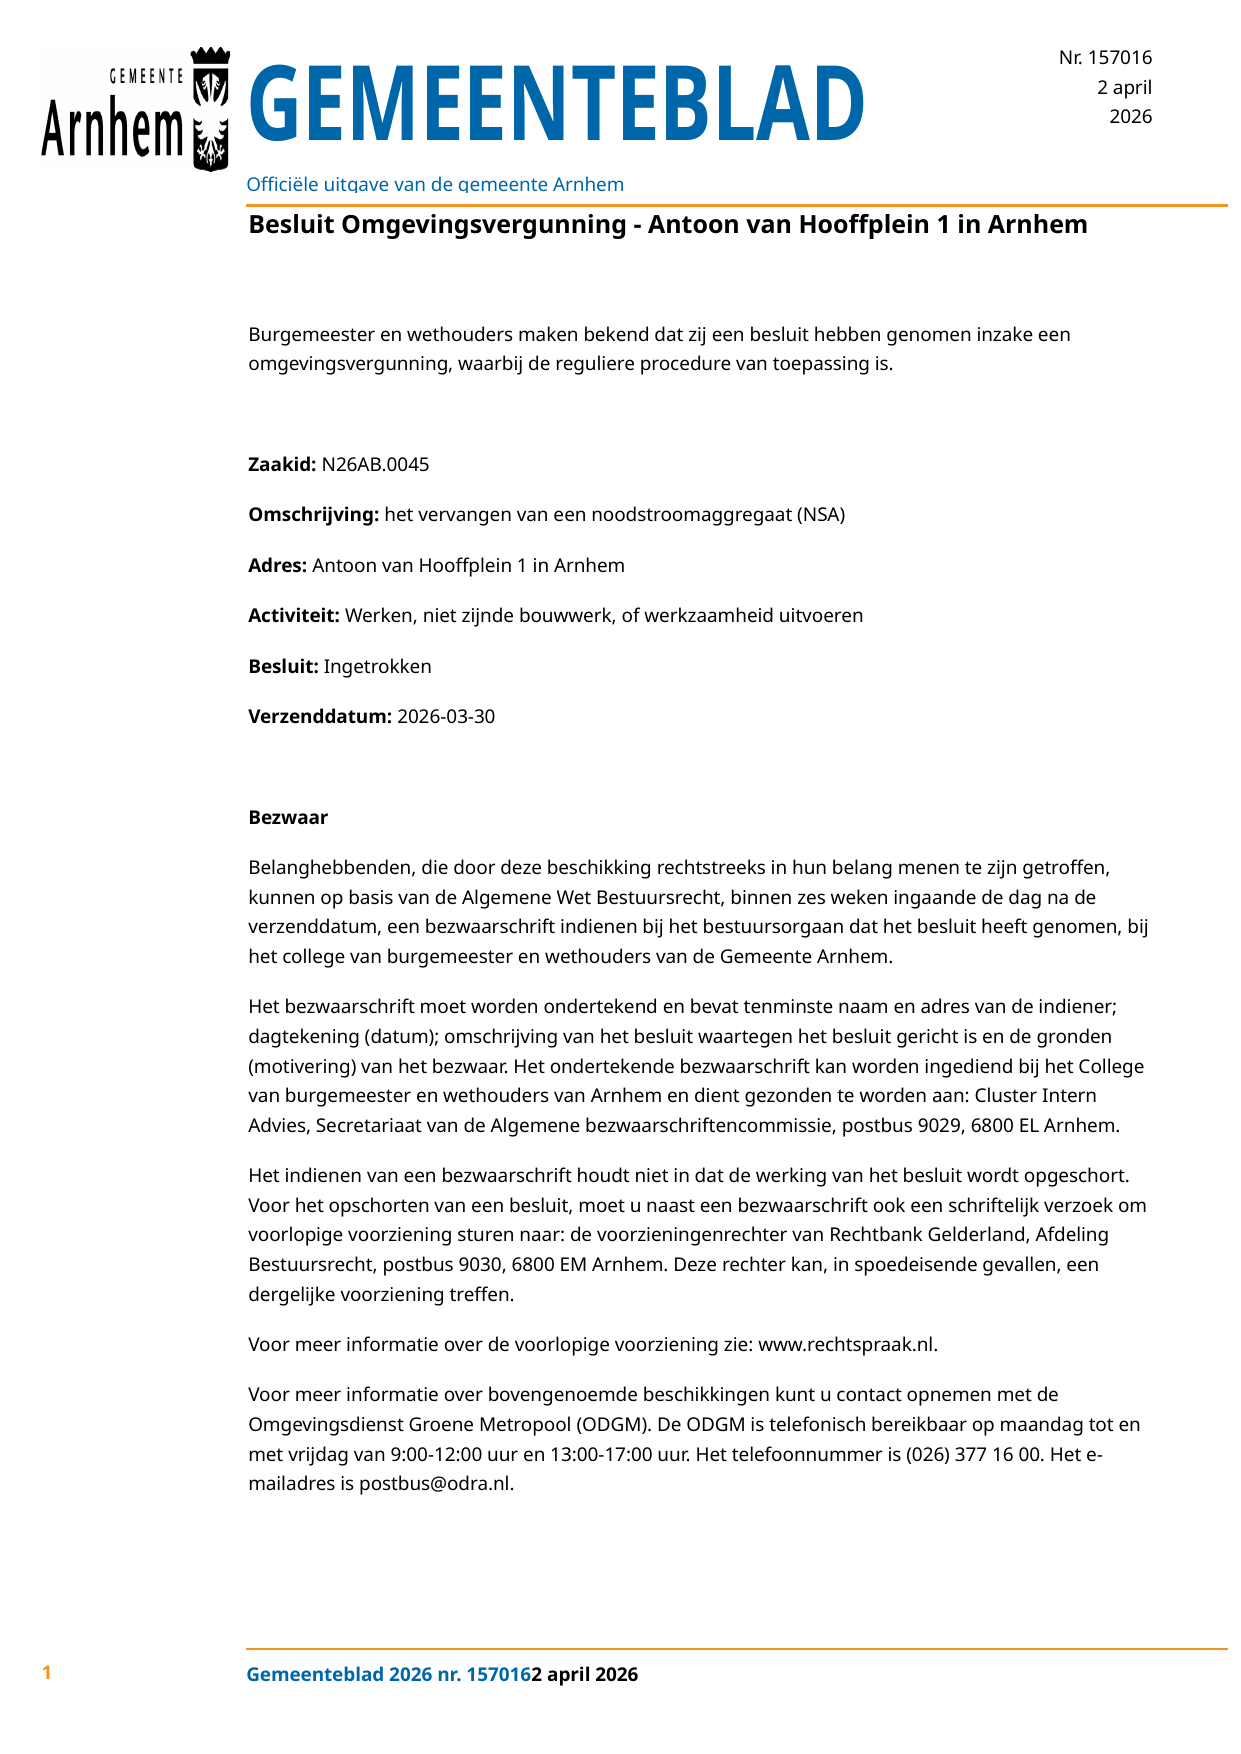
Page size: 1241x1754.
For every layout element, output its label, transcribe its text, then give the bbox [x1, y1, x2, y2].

text Bezwaar [248, 804, 1152, 830]
picture [41, 47, 231, 172]
text Burgemeester en wethouders maken bekend dat zij een besluit hebben genomen inzake een omgevingsvergunning, waarbij de reguliere procedure van toepassing is. [248, 321, 1152, 376]
text Voor meer informatie over de voorlopige voorziening zie: www.rechtspraak.nl. [248, 1331, 1152, 1357]
text Het bezwaarschrift moet worden ondertekend en bevat tenminste naam en adres van de indiener; dagtekening (datum); omschrijving van het besluit waartegen het besluit gericht is en de gronden (motivering) van het bezwaar. Het ondertekende bezwaarschrift kan worden ingediend bij het College van burgemeester en wethouders van Arnhem en dient gezonden te worden aan: Cluster Intern Advies, Secretariaat van de Algemene bezwaarschriftencommissie, postbus 9029, 6800 EL Arnhem. [248, 994, 1152, 1138]
text Voor meer informatie over bovengenoemde beschikkingen kunt u contact opnemen met de Omgevingsdienst Groene Metropool (ODGM). De ODGM is telefonisch bereikbaar op maandag tot en met vrijdag van 9:00-12:00 uur en 13:00-17:00 uur. Het telefoonnummer is (026) 377 16 00. Het e-mailadres is postbus@odra.nl. [248, 1382, 1152, 1496]
text Verzenddatum: 2026-03-30 [248, 703, 1152, 729]
text Besluit: Ingetrokken [248, 653, 1152, 678]
text Besluit Omgevingsvergunning - Antoon van Hooffplein 1 in Arnhem [248, 207, 1152, 241]
text Activiteit: Werken, niet zijnde bouwwerk, of werkzaamheid uitvoeren [248, 602, 1152, 628]
text Adres: Antoon van Hooffplein 1 in Arnhem [248, 552, 1152, 578]
text Het indienen van een bezwaarschrift houdt niet in dat de werking van het besluit wordt opgeschort. Voor het opschorten van een besluit, moet u naast een bezwaarschrift ook een schriftelijk verzoek om voorlopige voorziening sturen naar: de voorzieningenrechter van Rechtbank Gelderland, Afdeling Bestuursrecht, postbus 9030, 6800 EM Arnhem. Deze rechter kan, in spoedeisende gevallen, een dergelijke voorziening treffen. [248, 1162, 1152, 1306]
text Omschrijving: het vervangen van een noodstroomaggregaat (NSA) [248, 502, 1152, 527]
text Belanghebbenden, die door deze beschikking rechtstreeks in hun belang menen te zijn getroffen, kunnen op basis van de Algemene Wet Bestuursrecht, binnen zes weken ingaande de dag na de verzenddatum, een bezwaarschrift indienen bij het bestuursorgaan dat het besluit heeft genomen, bij het college van burgemeester en wethouders van de Gemeente Arnhem. [248, 854, 1152, 969]
text Zaakid: N26AB.0045 [248, 451, 1152, 477]
